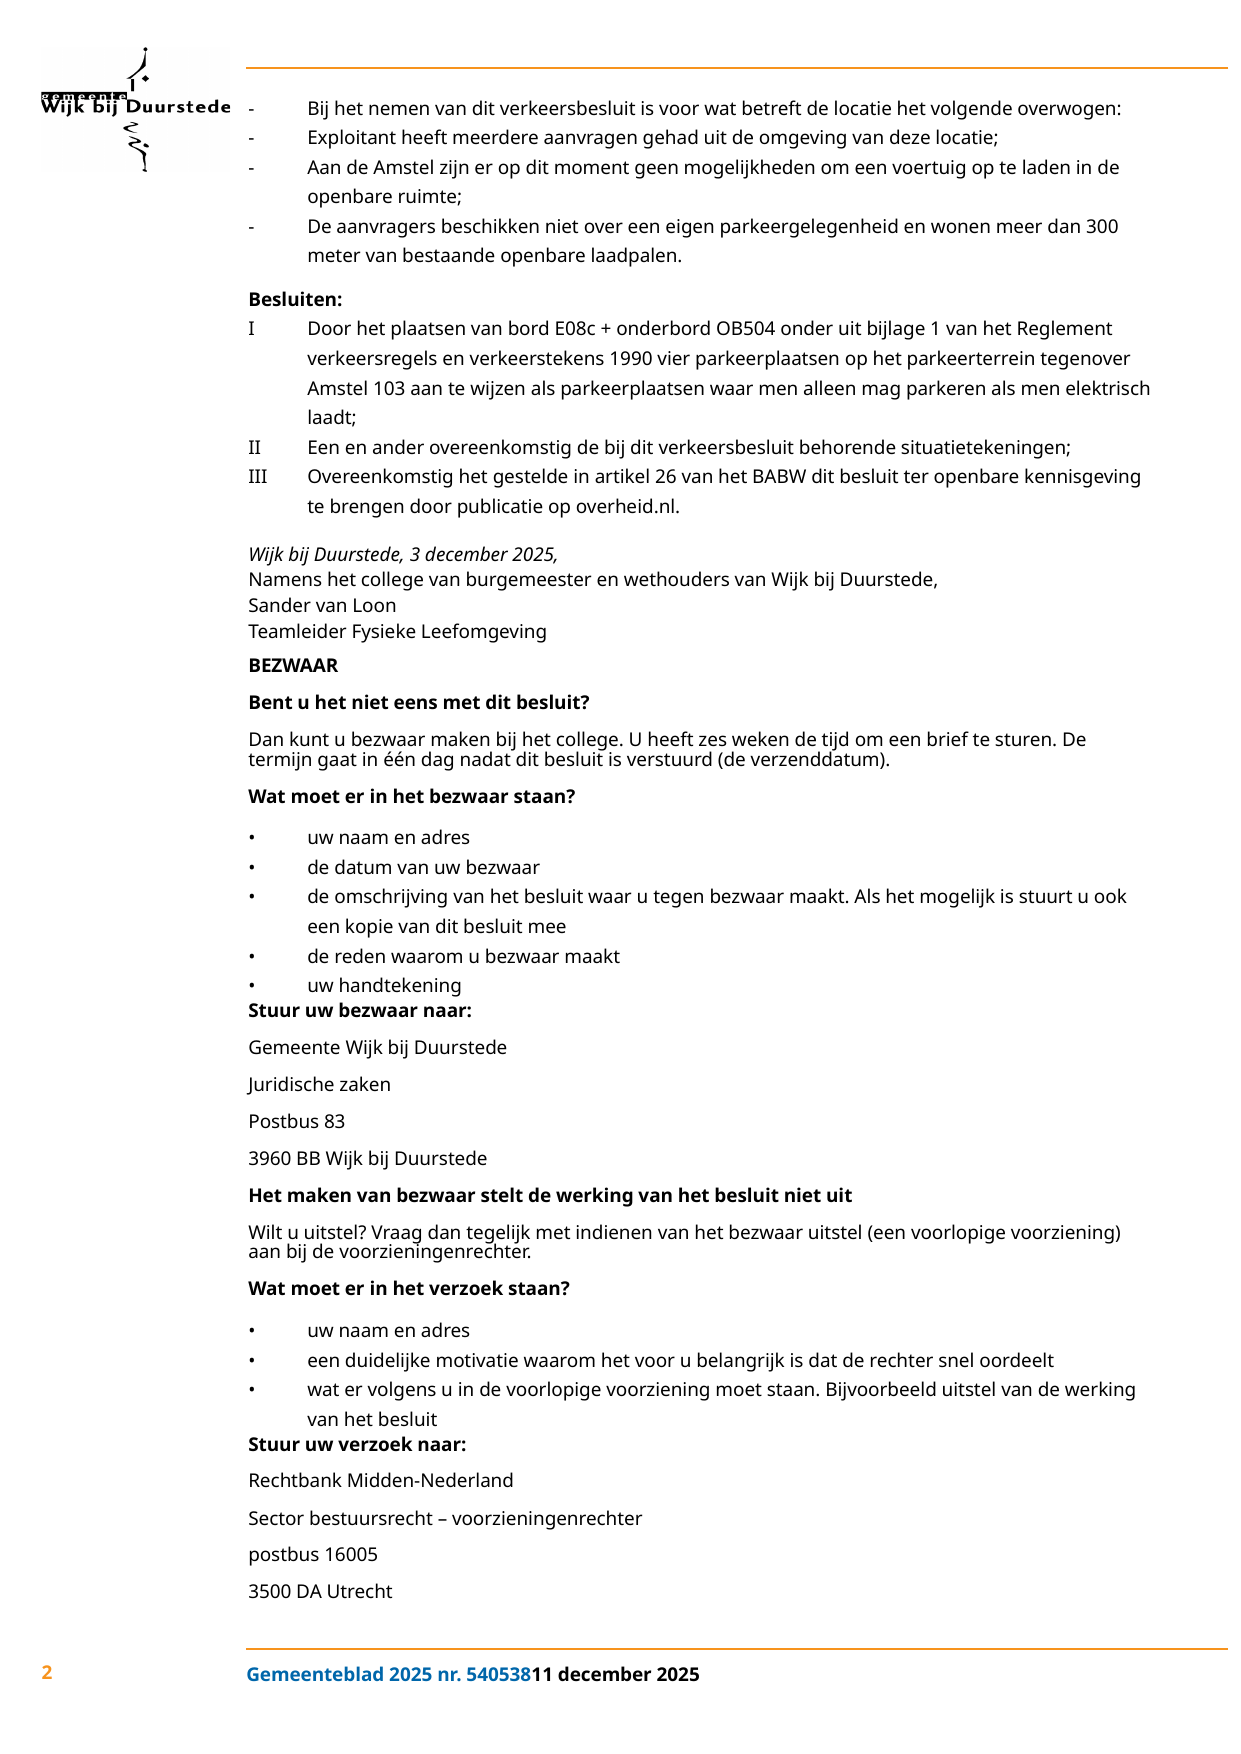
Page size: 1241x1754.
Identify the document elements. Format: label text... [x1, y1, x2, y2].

text Stuur uw verzoek naar: [248, 1436, 1152, 1455]
list Aan de Amstel zijn er op dit moment geen mogelijkheden om een voertuig op te laden in de openbare ruimte; [248, 154, 1152, 209]
list Een en ander overeenkomstig de bij dit verkeersbesluit behorende situatietekeningen; [248, 434, 1152, 459]
text Sector bestuursrecht – voorzieningenrechter [248, 1509, 1152, 1529]
text Wat moet er in het bezwaar staan? [248, 788, 1152, 807]
list uw handtekening [248, 972, 1152, 998]
text Bent u het niet eens met dit besluit? [248, 694, 1152, 714]
text Stuur uw bezwaar naar: [248, 1002, 1152, 1021]
list De aanvragers beschikken niet over een eigen parkeergelegenheid en wonen meer dan 300 meter van bestaande openbare laadpalen. [248, 213, 1152, 268]
text Dan kunt u bezwaar maken bij het college. U heeft zes weken de tijd om een brief te sturen. De termijn gaat in één dag nadat dit besluit is verstuurd (de verzenddatum). [248, 731, 1152, 770]
text Teamleider Fysieke Leefomgeving [248, 618, 1152, 644]
list wat er volgens u in de voorlopige voorziening moet staan. Bijvoorbeeld uitstel van de werking van het besluit [248, 1376, 1152, 1432]
list uw naam en adres [248, 1317, 1152, 1343]
text 3500 DA Utrecht [248, 1583, 1152, 1603]
text Gemeente Wijk bij Duurstede [248, 1039, 1152, 1058]
list een duidelijke motivatie waarom het voor u belangrijk is dat de rechter snel oordeelt [248, 1347, 1152, 1372]
text Sander van Loon [248, 592, 1152, 618]
text Het maken van bezwaar stelt de werking van het besluit niet uit [248, 1187, 1152, 1206]
text Wilt u uitstel? Vraag dan tegelijk met indienen van het bezwaar uitstel (een voorlopige voorziening) aan bij de voorzieningenrechter. [248, 1224, 1152, 1262]
picture [41, 47, 231, 172]
list de omschrijving van het besluit waar u tegen bezwaar maakt. Als het mogelijk is stuurt u ook een kopie van dit besluit mee [248, 884, 1152, 939]
text Rechtbank Midden-Nederland [248, 1472, 1152, 1492]
text Wijk bij Duurstede, 3 december 2025, [248, 541, 1152, 567]
list uw naam en adres [248, 824, 1152, 850]
list de datum van uw bezwaar [248, 854, 1152, 880]
list Bij het nemen van dit verkeersbesluit is voor wat betreft de locatie het volgende overwogen: [248, 95, 1152, 121]
text postbus 16005 [248, 1546, 1152, 1566]
list Door het plaatsen van bord E08c + onderbord OB504 onder uit bijlage 1 van het Reglement verkeersregels en verkeerstekens 1990 vier parkeerplaatsen op het parkeerterrein tegenover Amstel 103 aan te wijzen als parkeerplaatsen waar men alleen mag parkeren als men elektrisch laadt; [248, 316, 1152, 430]
list de reden waarom u bezwaar maakt [248, 943, 1152, 969]
text BEZWAAR [248, 657, 1152, 677]
text Postbus 83 [248, 1113, 1152, 1132]
text 3960 BB Wijk bij Duurstede [248, 1150, 1152, 1169]
text Wat moet er in het verzoek staan? [248, 1280, 1152, 1299]
text Besluiten: [248, 286, 1152, 312]
list Exploitant heeft meerdere aanvragen gehad uit de omgeving van deze locatie; [248, 124, 1152, 150]
text Juridische zaken [248, 1076, 1152, 1095]
text Namens het college van burgemeester en wethouders van Wijk bij Duurstede, [248, 567, 1152, 592]
list Overeenkomstig het gestelde in artikel 26 van het BABW dit besluit ter openbare kennisgeving te brengen door publicatie op overheid.nl. [248, 463, 1152, 519]
